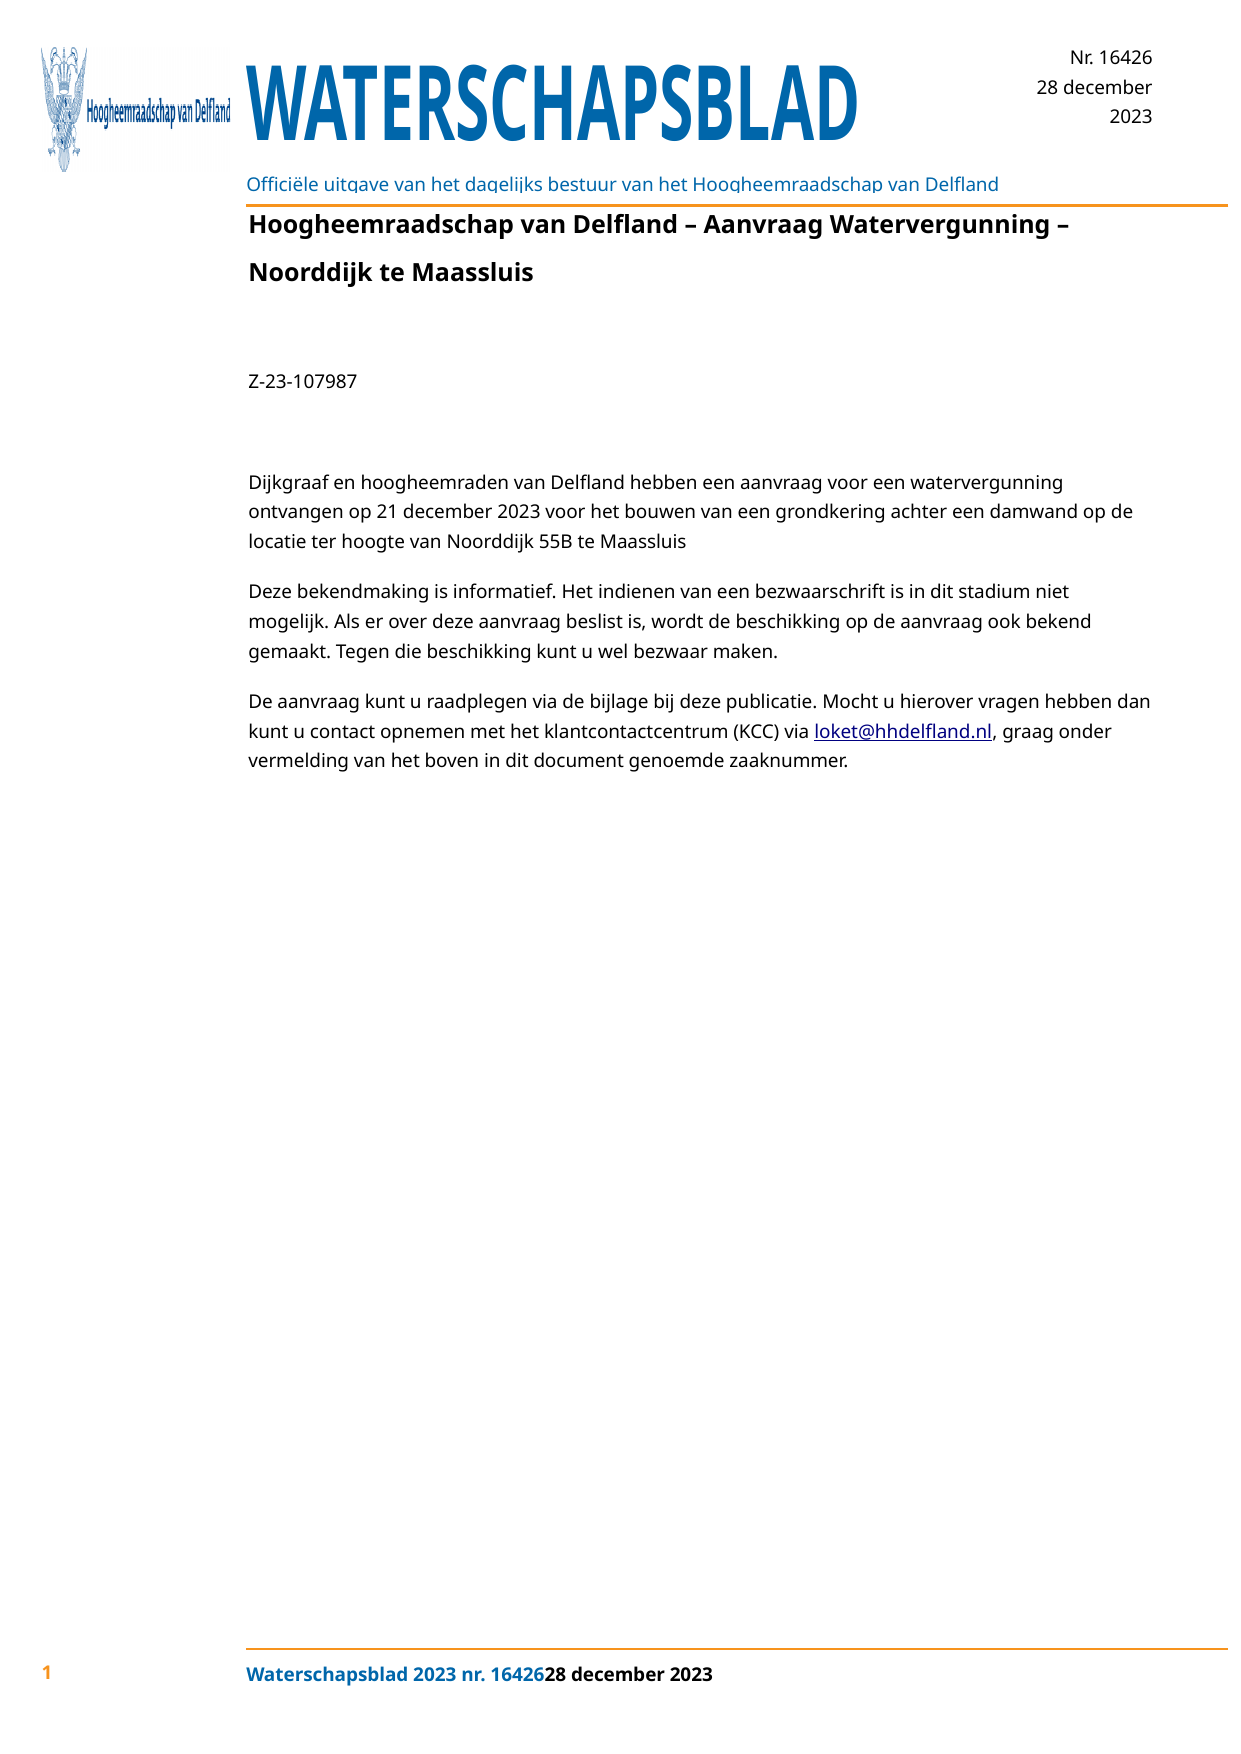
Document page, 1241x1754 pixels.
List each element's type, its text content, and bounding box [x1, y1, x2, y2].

picture [41, 47, 231, 172]
text Dijkgraaf en hoogheemraden van Delfland hebben een aanvraag voor een watervergunning ontvangen op 21 december 2023 voor het bouwen van een grondkering achter een damwand op de locatie ter hoogte van Noorddijk 55B te Maassluis [248, 469, 1152, 554]
text Hoogheemraadschap van Delfland – Aanvraag Watervergunning – Noorddijk te Maassluis [248, 207, 1152, 288]
text De aanvraag kunt u raadplegen via de bijlage bij deze publicatie. Mocht u hierover vragen hebben dan kunt u contact opnemen met het klantcontactcentrum (KCC) via loket@hhdelfland.nl, graag onder vermelding van het boven in dit document genoemde zaaknummer. [248, 688, 1152, 773]
text Z-23-107987 [248, 368, 1152, 394]
text Deze bekendmaking is informatief. Het indienen van een bezwaarschrift is in dit stadium niet mogelijk. Als er over deze aanvraag beslist is, wordt de beschikking op de aanvraag ook bekend gemaakt. Tegen die beschikking kunt u wel bezwaar maken. [248, 579, 1152, 664]
